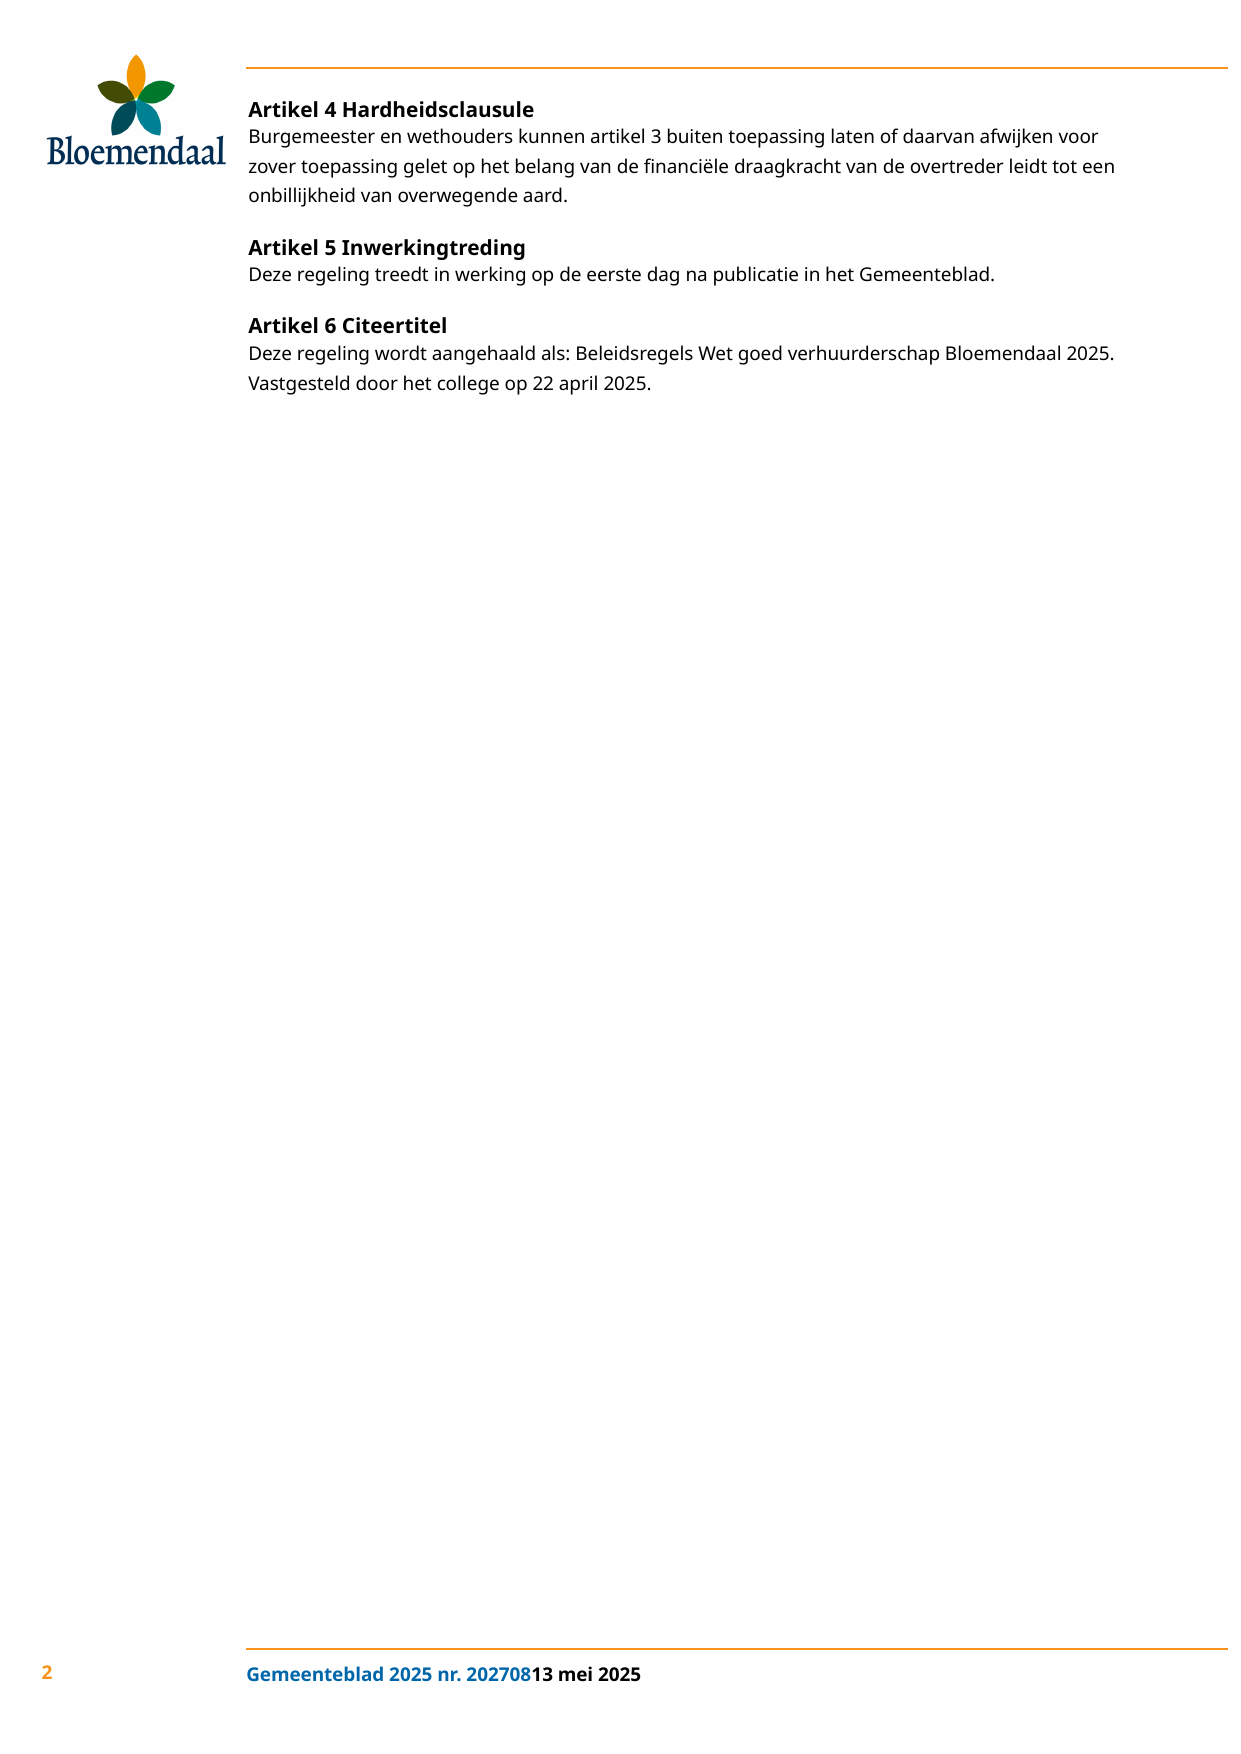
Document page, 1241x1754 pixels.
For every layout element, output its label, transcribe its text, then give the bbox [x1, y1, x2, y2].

text Vastgesteld door het college op 22 april 2025. [248, 370, 1152, 395]
text Artikel 5 Inwerkingtreding [248, 233, 1152, 261]
text Artikel 6 Citeertitel [248, 312, 1152, 340]
text Burgemeester en wethouders kunnen artikel 3 buiten toepassing laten of daarvan afwijken voor zover toepassing gelet op het belang van de financiële draagkracht van de overtreder leidt tot een onbillijkheid van overwegende aard. [248, 123, 1152, 208]
text Deze regeling wordt aangehaald als: Beleidsregels Wet goed verhuurderschap Bloemendaal 2025. [248, 340, 1152, 366]
text Artikel 4 Hardheidsclausule [248, 95, 1152, 123]
picture [41, 47, 231, 172]
text Deze regeling treedt in werking op de eerste dag na publicatie in het Gemeenteblad. [248, 261, 1152, 287]
